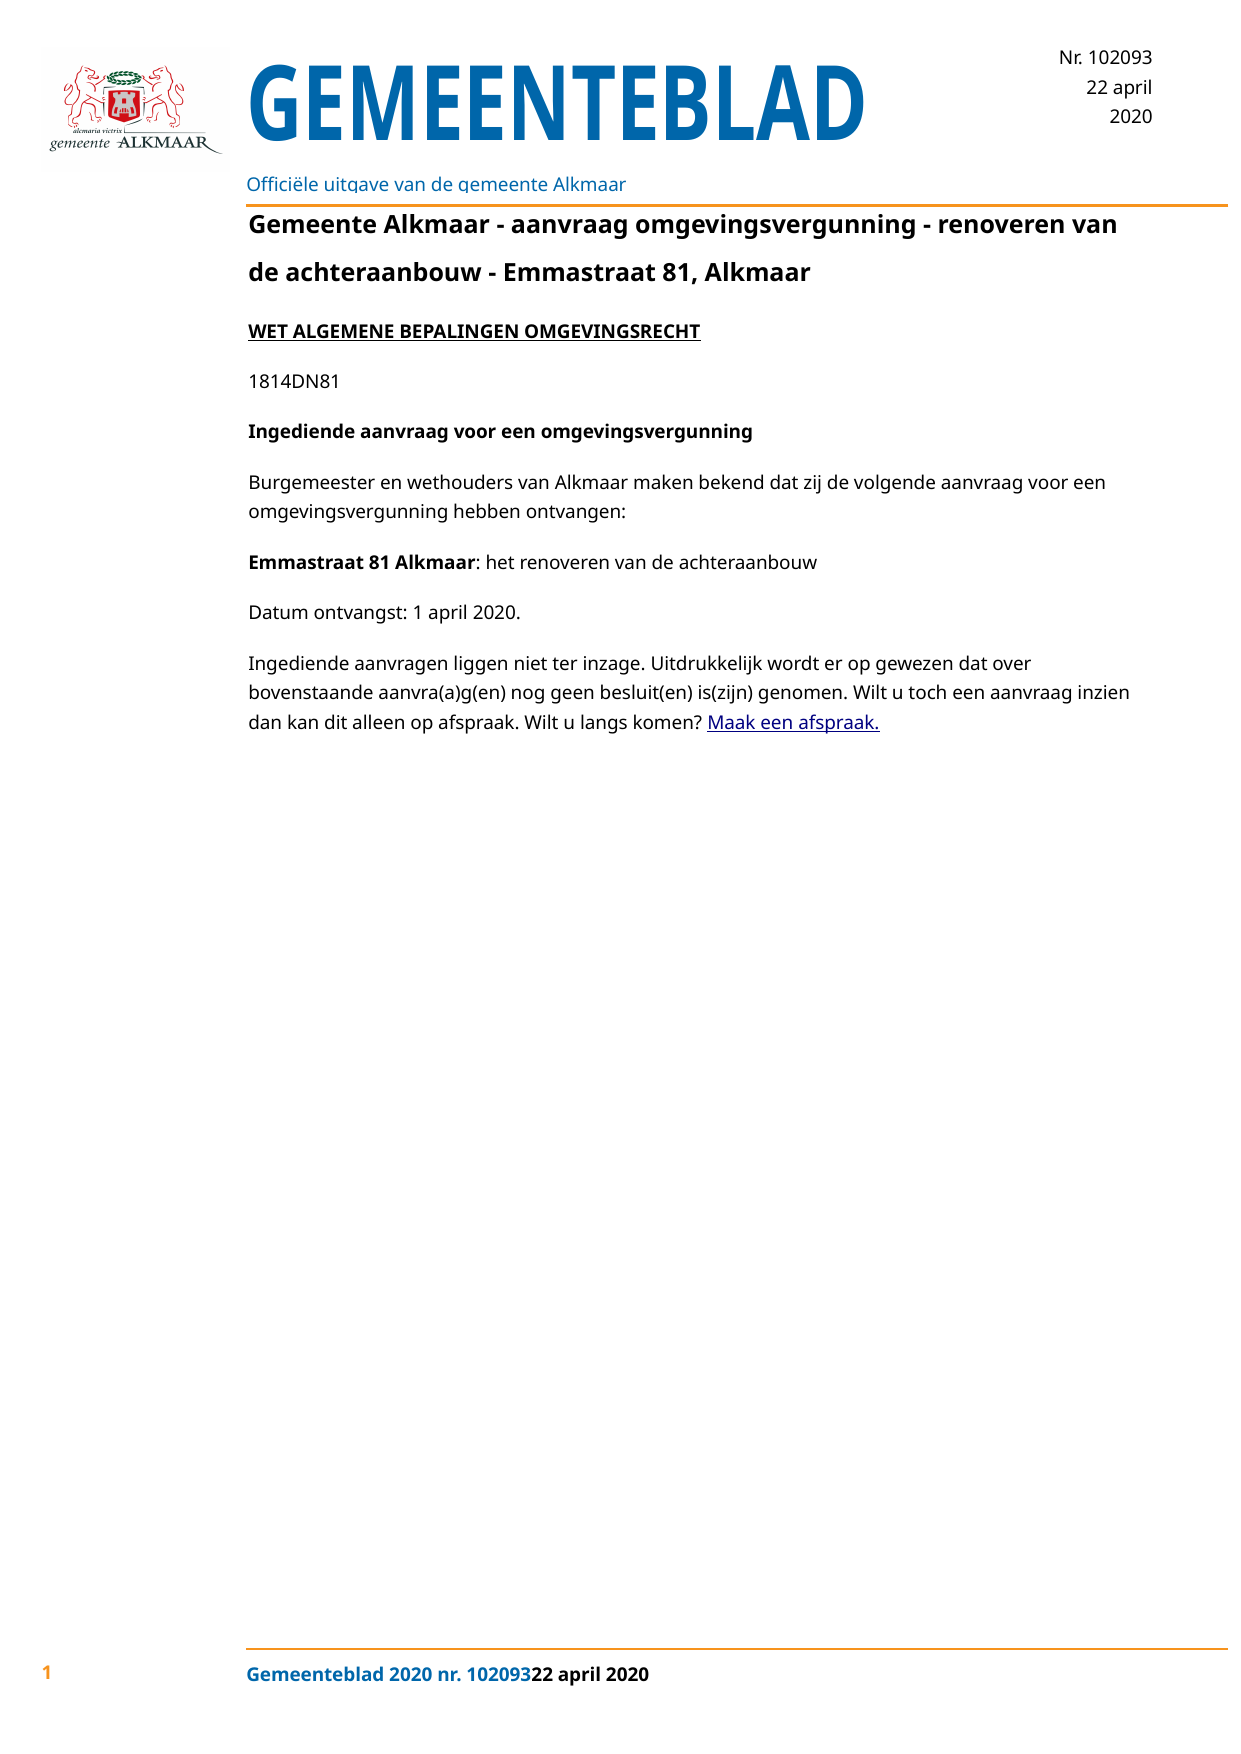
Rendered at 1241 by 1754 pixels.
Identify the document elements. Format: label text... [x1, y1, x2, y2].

text Emmastraat 81 Alkmaar: het renoveren van de achteraanbouw [248, 549, 1152, 575]
text 1814DN81 [248, 368, 1152, 394]
text Ingediende aanvragen liggen niet ter inzage. Uitdrukkelijk wordt er op gewezen dat over bovenstaande aanvra(a)g(en) nog geen besluit(en) is(zijn) genomen. Wilt u toch een aanvraag inzien dan kan dit alleen op afspraak. Wilt u langs komen? Maak een afspraak. [248, 650, 1152, 735]
text Burgemeester en wethouders van Alkmaar maken bekend dat zij de volgende aanvraag voor een omgevingsvergunning hebben ontvangen: [248, 469, 1152, 524]
text Datum ontvangst: 1 april 2020. [248, 599, 1152, 625]
text Ingediende aanvraag voor een omgevingsvergunning [248, 419, 1152, 444]
text WET ALGEMENE BEPALINGEN OMGEVINGSRECHT [248, 318, 1152, 344]
text Gemeente Alkmaar - aanvraag omgevingsvergunning - renoveren van de achteraanbouw - Emmastraat 81, Alkmaar [248, 207, 1152, 288]
picture [41, 47, 231, 172]
